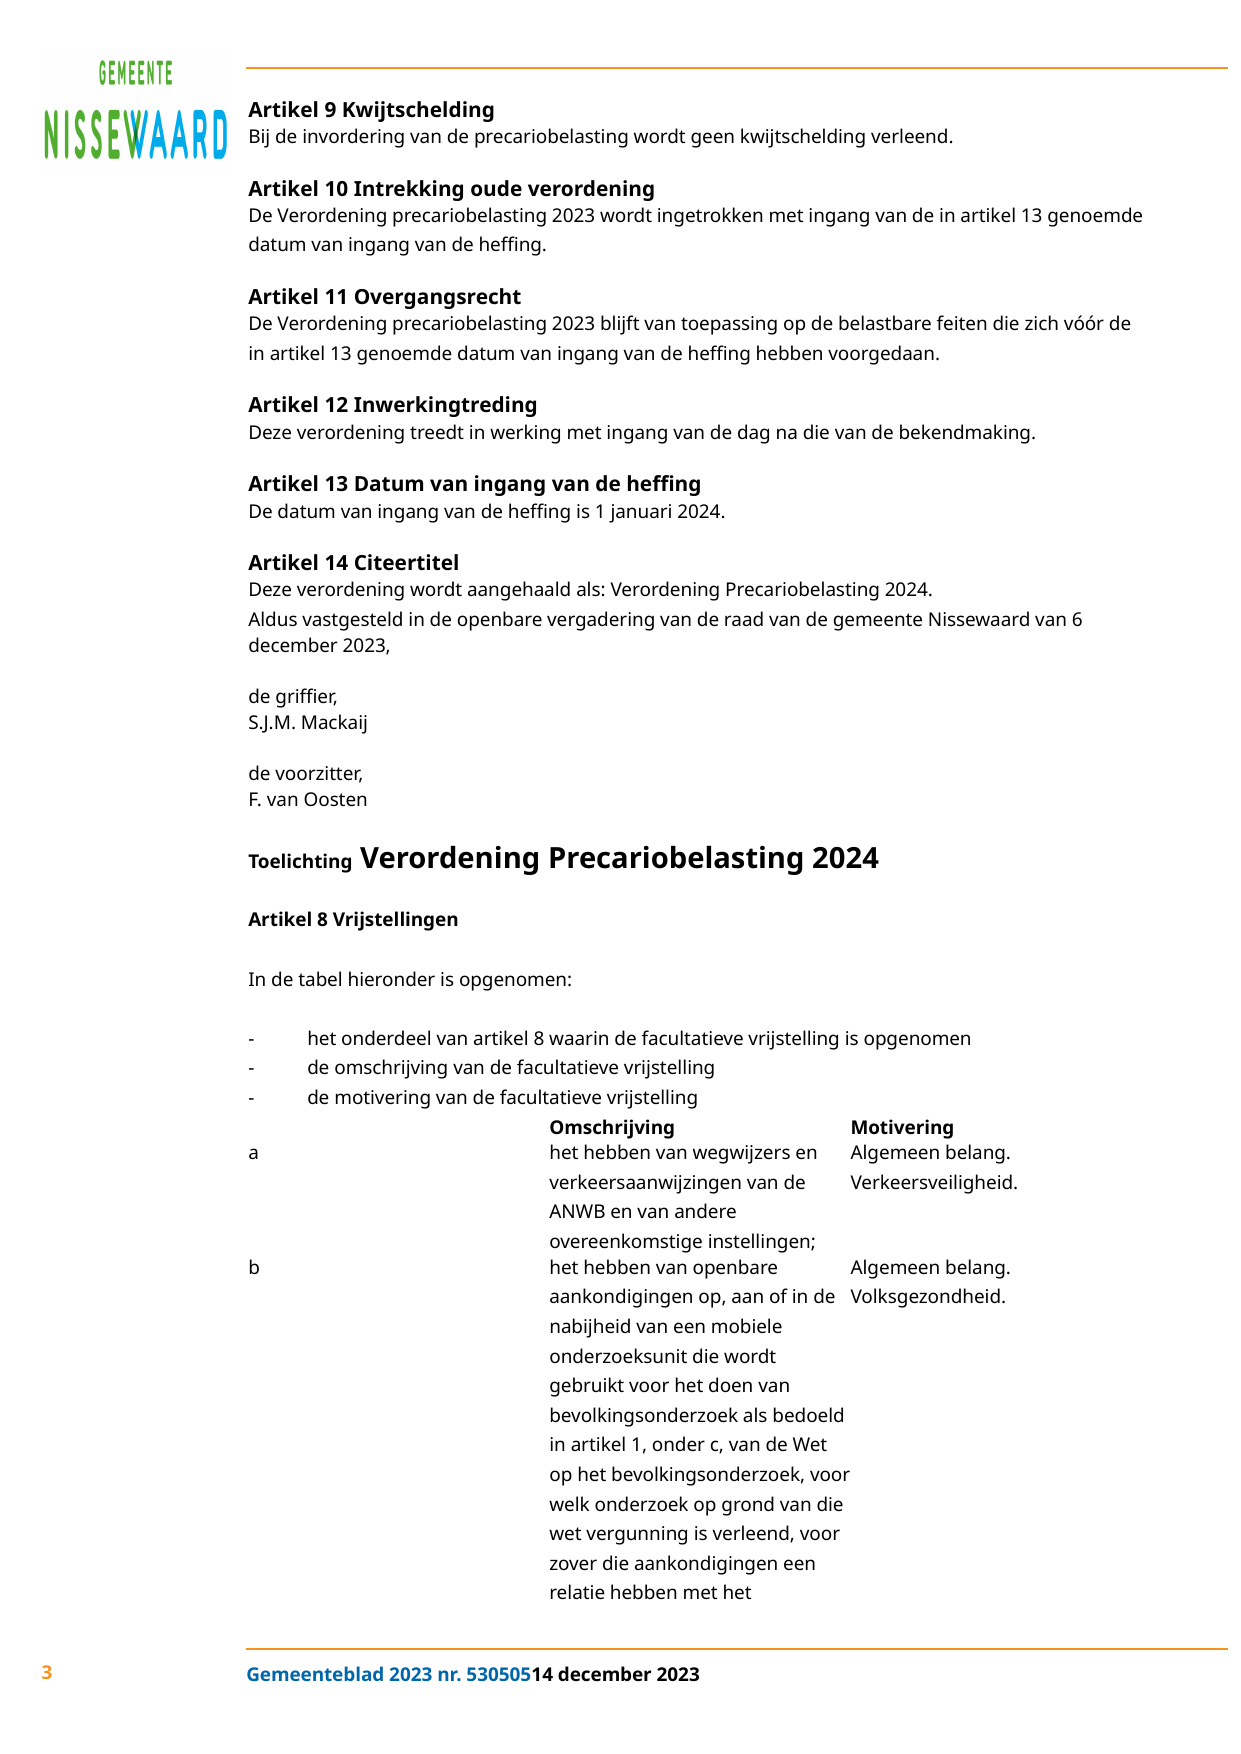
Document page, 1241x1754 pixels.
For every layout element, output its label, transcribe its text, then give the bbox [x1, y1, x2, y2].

text S.J.M. Mackaij [248, 709, 1152, 735]
text Toelichting Verordening Precariobelasting 2024 [248, 838, 1152, 877]
table_cell het hebben van openbare aankondigingen op, aan of in de nabijheid van een mobiele onderzoeksunit die wordt gebruikt voor het doen van bevolkingsonderzoek als bedoeld in artikel 1, onder c, van de Wet op het bevolkingsonderzoek, voor welk onderzoek op grond van die wet vergunning is verleend, voor zover die aankondigingen een relatie hebben met het [549, 1254, 850, 1605]
text Artikel 11 Overgangsrecht [248, 282, 1152, 311]
table_cell b [248, 1254, 549, 1605]
text F. van Oosten [248, 786, 1152, 812]
text Bij de invordering van de precariobelasting wordt geen kwijtschelding verleend. [248, 123, 1152, 149]
text Deze verordening wordt aangehaald als: Verordening Precariobelasting 2024. [248, 577, 1152, 602]
text Artikel 9 Kwijtschelding [248, 95, 1152, 123]
text Artikel 10 Intrekking oude verordening [248, 174, 1152, 202]
text De Verordening precariobelasting 2023 blijft van toepassing op de belastbare feiten die zich vóór de in artikel 13 genoemde datum van ingang van de heffing hebben voorgedaan. [248, 311, 1152, 366]
text Aldus vastgesteld in de openbare vergadering van de raad van de gemeente Nissewaard van 6 december 2023, [248, 606, 1152, 658]
table_header Omschrijving [549, 1114, 850, 1139]
text De Verordening precariobelasting 2023 wordt ingetrokken met ingang van de in artikel 13 genoemde datum van ingang van de heffing. [248, 202, 1152, 257]
picture [41, 47, 231, 172]
text De datum van ingang van de heffing is 1 januari 2024. [248, 498, 1152, 523]
table_header [248, 1114, 549, 1139]
list het onderdeel van artikel 8 waarin de facultatieve vrijstelling is opgenomen [248, 1025, 1152, 1051]
text Artikel 8 Vrijstellingen [248, 907, 1152, 932]
text Artikel 14 Citeertitel [248, 548, 1152, 577]
text de griffier, [248, 683, 1152, 709]
table_cell het hebben van wegwijzers en verkeersaanwijzingen van de ANWB en van andere overeenkomstige instellingen; [549, 1140, 850, 1254]
text de voorzitter, [248, 761, 1152, 786]
text In de tabel hieronder is opgenomen: [248, 966, 1152, 992]
text Artikel 13 Datum van ingang van de heffing [248, 469, 1152, 498]
table_cell Algemeen belang. Verkeersveiligheid. [850, 1140, 1152, 1254]
table_cell a [248, 1140, 549, 1254]
list de omschrijving van de facultatieve vrijstelling [248, 1054, 1152, 1080]
table_header Motivering [850, 1114, 1152, 1139]
text Artikel 12 Inwerkingtreding [248, 391, 1152, 419]
list de motivering van de facultatieve vrijstelling [248, 1084, 1152, 1110]
table_cell Algemeen belang. Volksgezondheid. [850, 1254, 1152, 1605]
text Deze verordening treedt in werking met ingang van de dag na die van de bekendmaking. [248, 419, 1152, 445]
